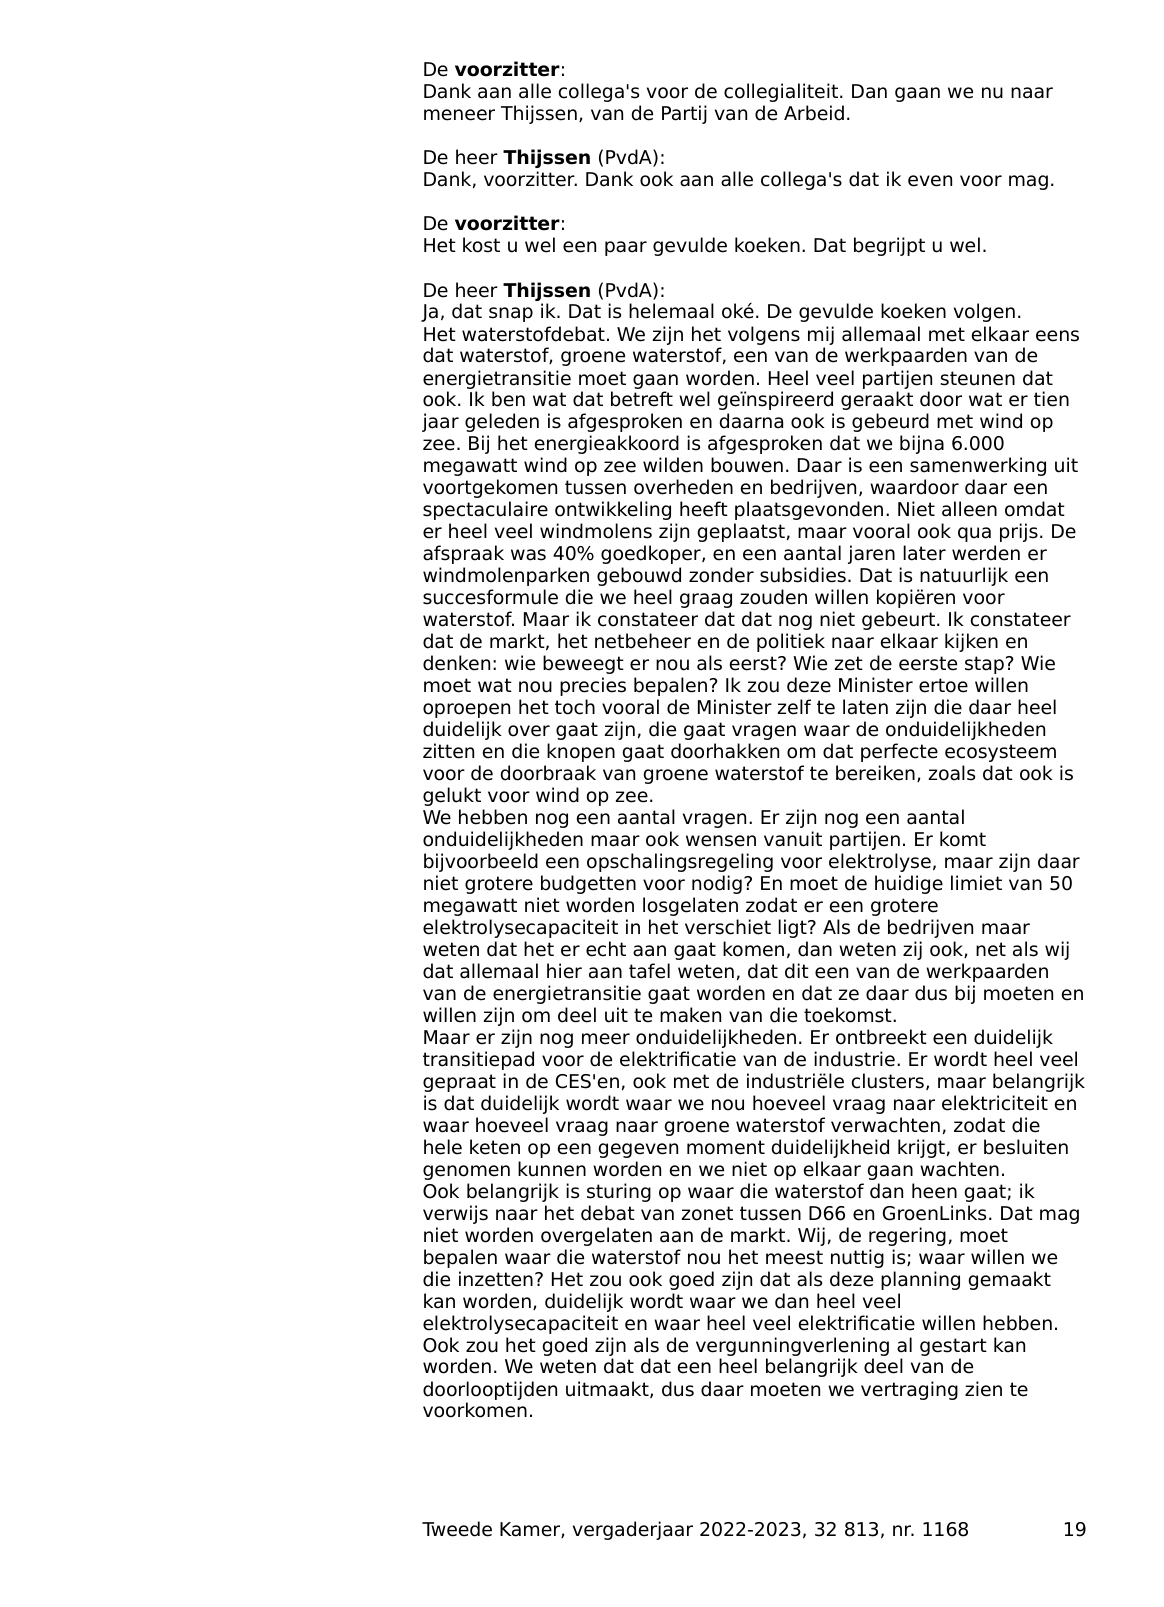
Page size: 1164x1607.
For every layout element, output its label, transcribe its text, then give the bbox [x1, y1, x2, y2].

text Het waterstofdebat. We zijn het volgens mij allemaal met elkaar eens dat waterstof, groene waterstof, een van de werkpaarden van de energietransitie moet gaan worden. Heel veel partijen steunen dat ook. Ik ben wat dat betreft wel geïnspireerd geraakt door wat er tien jaar geleden is afgesproken en daarna ook is gebeurd met wind op zee. Bij het energieakkoord is afgesproken dat we bijna 6.000 megawatt wind op zee wilden bouwen. Daar is een samenwerking uit voortgekomen tussen overheden en bedrijven, waardoor daar een spectaculaire ontwikkeling heeft plaatsgevonden. Niet alleen omdat er heel veel windmolens zijn geplaatst, maar vooral ook qua prijs. De afspraak was 40% goedkoper, en een aantal jaren later werden er windmolenparken gebouwd zonder subsidies. Dat is natuurlijk een succesformule die we heel graag zouden willen kopiëren voor waterstof. Maar ik constateer dat dat nog niet gebeurt. Ik constateer dat de markt, het netbeheer en de politiek naar elkaar kijken en denken: wie beweegt er nou als eerst? Wie zet de eerste stap? Wie moet wat nou precies bepalen? Ik zou deze Minister ertoe willen oproepen het toch vooral de Minister zelf te laten zijn die daar heel duidelijk over gaat zijn, die gaat vragen waar de onduidelijkheden zitten en die knopen gaat doorhakken om dat perfecte ecosysteem voor de doorbraak van groene waterstof te bereiken, zoals dat ook is gelukt voor wind op zee. [422, 323, 1087, 807]
text De voorzitter: [422, 59, 1087, 81]
text Ja, dat snap ik. Dat is helemaal oké. De gevulde koeken volgen. [422, 301, 1087, 323]
text Ook belangrijk is sturing op waar die waterstof dan heen gaat; ik verwijs naar het debat van zonet tussen D66 en GroenLinks. Dat mag niet worden overgelaten aan de markt. Wij, de regering, moet bepalen waar die waterstof nou het meest nuttig is; waar willen we die inzetten? Het zou ook goed zijn dat als deze planning gemaakt kan worden, duidelijk wordt waar we dan heel veel elektrolysecapaciteit en waar heel veel elektrificatie willen hebben. Ook zou het goed zijn als de vergunningverlening al gestart kan worden. We weten dat dat een heel belangrijk deel van de doorlooptijden uitmaakt, dus daar moeten we vertraging zien te voorkomen. [422, 1181, 1087, 1422]
text Het kost u wel een paar gevulde koeken. Dat begrijpt u wel. [422, 235, 1087, 257]
text Dank, voorzitter. Dank ook aan alle collega's dat ik even voor mag. [422, 169, 1087, 191]
text We hebben nog een aantal vragen. Er zijn nog een aantal onduidelijkheden maar ook wensen vanuit partijen. Er komt bijvoorbeeld een opschalingsregeling voor elektrolyse, maar zijn daar niet grotere budgetten voor nodig? En moet de huidige limiet van 50 megawatt niet worden losgelaten zodat er een grotere elektrolysecapaciteit in het verschiet ligt? Als de bedrijven maar weten dat het er echt aan gaat komen, dan weten zij ook, net als wij dat allemaal hier aan tafel weten, dat dit een van de werkpaarden van de energietransitie gaat worden en dat ze daar dus bij moeten en willen zijn om deel uit te maken van die toekomst. [422, 807, 1087, 1027]
text Maar er zijn nog meer onduidelijkheden. Er ontbreekt een duidelijk transitiepad voor de elektrificatie van de industrie. Er wordt heel veel gepraat in de CES'en, ook met de industriële clusters, maar belangrijk is dat duidelijk wordt waar we nou hoeveel vraag naar elektriciteit en waar hoeveel vraag naar groene waterstof verwachten, zodat die hele keten op een gegeven moment duidelijkheid krijgt, er besluiten genomen kunnen worden en we niet op elkaar gaan wachten. [422, 1027, 1087, 1181]
text De heer Thijssen (PvdA): [422, 147, 1087, 169]
text De voorzitter: [422, 213, 1087, 235]
text De heer Thijssen (PvdA): [422, 279, 1087, 301]
text Dank aan alle collega's voor de collegialiteit. Dan gaan we nu naar meneer Thijssen, van de Partij van de Arbeid. [422, 81, 1087, 125]
